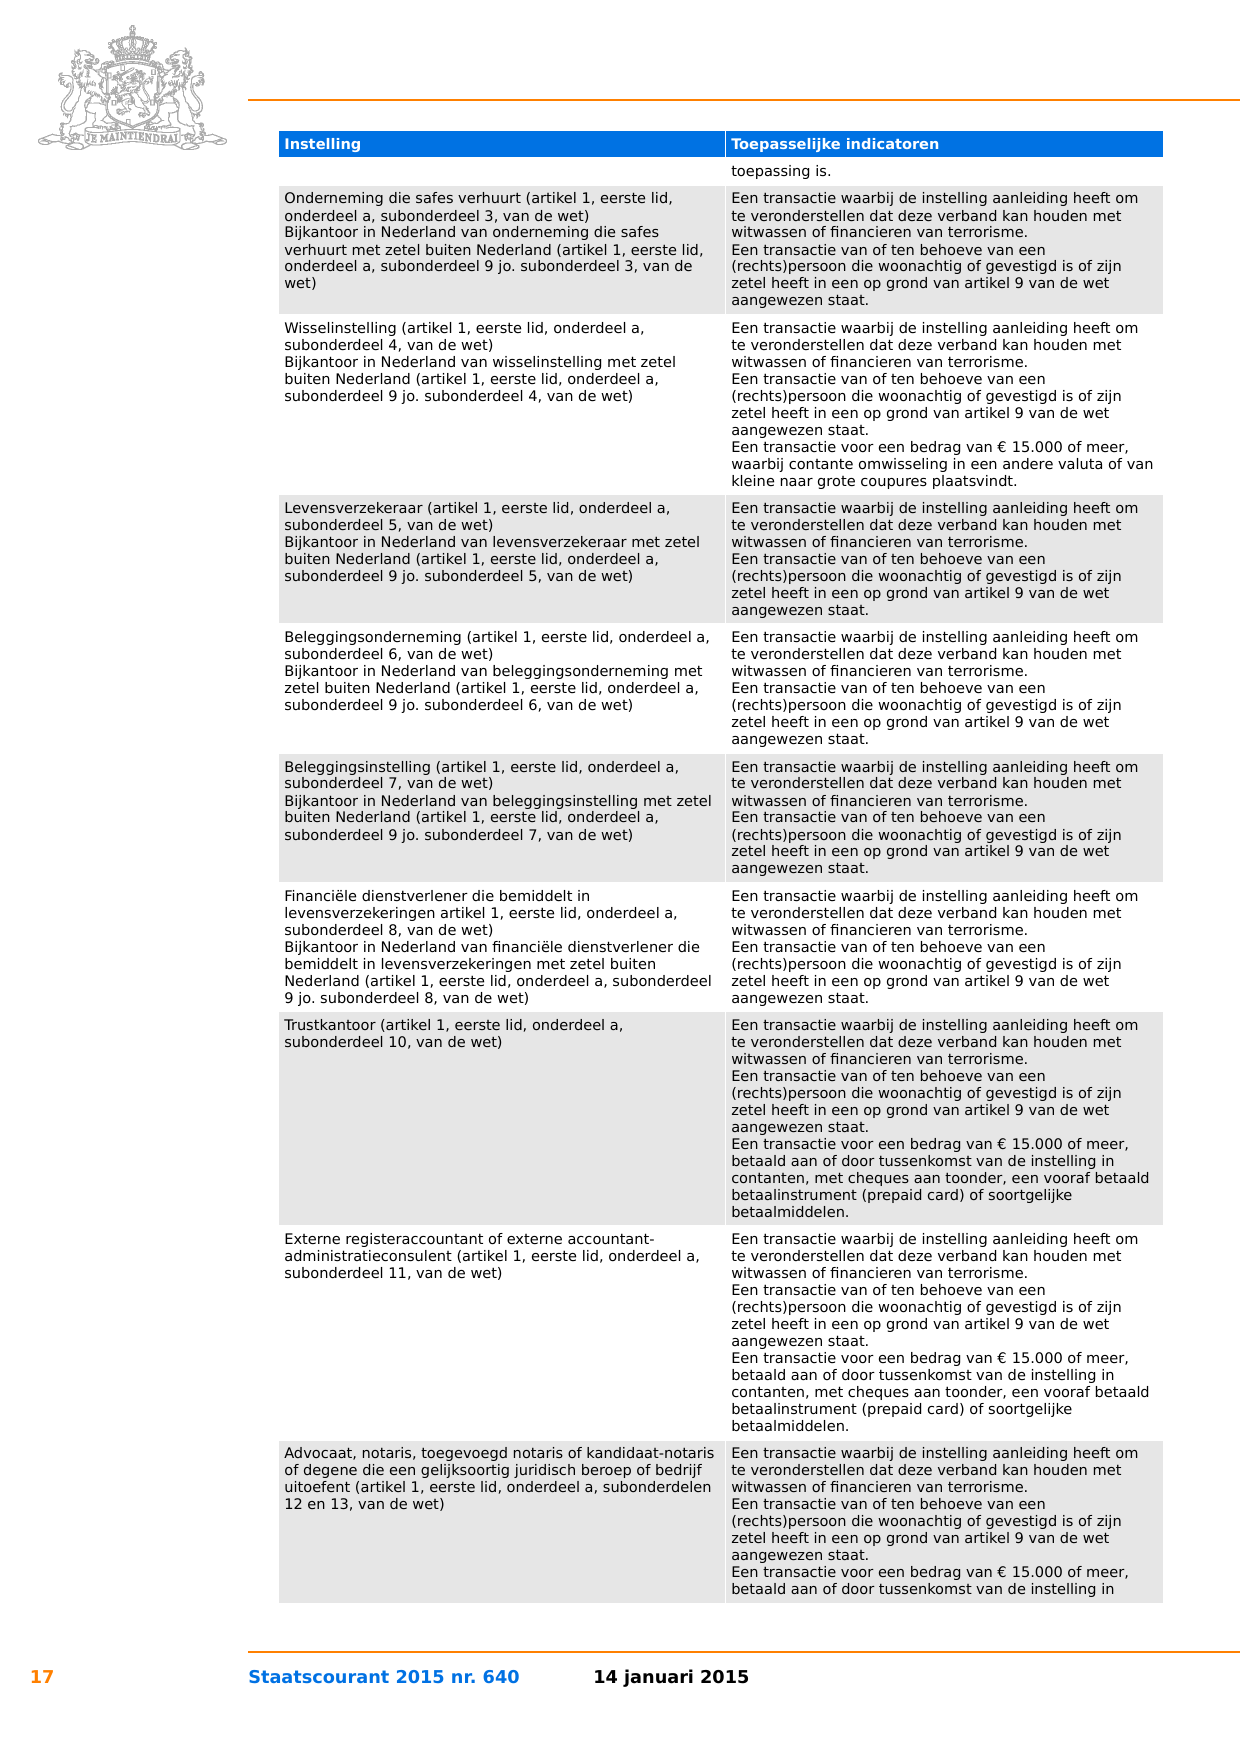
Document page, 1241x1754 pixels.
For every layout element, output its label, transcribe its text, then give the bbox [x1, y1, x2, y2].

table_cell Trustkantoor (artikel 1, eerste lid, onderdeel a, subonderdeel 10, van de wet) [279, 1012, 725, 1225]
table_cell Een transactie waarbij de instelling aanleiding heeft om te veronderstellen dat deze verband kan houden met witwassen of financieren van terrorisme. Een transactie van of ten behoeve van een (rechts)persoon die woonachtig of gevestigd is of zijn zetel heeft in een op grond van artikel 9 van de wet aangewezen staat. Een transactie voor een bedrag van € 15.000 of meer, waarbij contante omwisseling in een andere valuta of van kleine naar grote coupures plaatsvindt. [726, 315, 1163, 494]
table_cell Een transactie waarbij de instelling aanleiding heeft om te veronderstellen dat deze verband kan houden met witwassen of financieren van terrorisme. Een transactie van of ten behoeve van een (rechts)persoon die woonachtig of gevestigd is of zijn zetel heeft in een op grond van artikel 9 van de wet aangewezen staat. Een transactie voor een bedrag van € 15.000 of meer, betaald aan of door tussenkomst van de instelling in [726, 1441, 1163, 1603]
table_cell Beleggingsinstelling (artikel 1, eerste lid, onderdeel a, subonderdeel 7, van de wet) Bijkantoor in Nederland van beleggingsinstelling met zetel buiten Nederland (artikel 1, eerste lid, onderdeel a, subonderdeel 9 jo. subonderdeel 7, van de wet) [279, 754, 725, 882]
table_cell Een transactie waarbij de instelling aanleiding heeft om te veronderstellen dat deze verband kan houden met witwassen of financieren van terrorisme. Een transactie van of ten behoeve van een (rechts)persoon die woonachtig of gevestigd is of zijn zetel heeft in een op grond van artikel 9 van de wet aangewezen staat. [726, 883, 1163, 1011]
table_cell Een transactie waarbij de instelling aanleiding heeft om te veronderstellen dat deze verband kan houden met witwassen of financieren van terrorisme. Een transactie van of ten behoeve van een (rechts)persoon die woonachtig of gevestigd is of zijn zetel heeft in een op grond van artikel 9 van de wet aangewezen staat. [726, 625, 1163, 753]
table_cell Levensverzekeraar (artikel 1, eerste lid, onderdeel a, subonderdeel 5, van de wet) Bijkantoor in Nederland van levensverzekeraar met zetel buiten Nederland (artikel 1, eerste lid, onderdeel a, subonderdeel 9 jo. subonderdeel 5, van de wet) [279, 495, 725, 623]
table_header Instelling [279, 131, 725, 157]
table_cell Financiële dienstverlener die bemiddelt in levensverzekeringen artikel 1, eerste lid, onderdeel a, subonderdeel 8, van de wet) Bijkantoor in Nederland van financiële dienstverlener die bemiddelt in levensverzekeringen met zetel buiten Nederland (artikel 1, eerste lid, onderdeel a, subonderdeel 9 jo. subonderdeel 8, van de wet) [279, 883, 725, 1011]
picture [38, 25, 227, 150]
table_cell Een transactie waarbij de instelling aanleiding heeft om te veronderstellen dat deze verband kan houden met witwassen of financieren van terrorisme. Een transactie van of ten behoeve van een (rechts)persoon die woonachtig of gevestigd is of zijn zetel heeft in een op grond van artikel 9 van de wet aangewezen staat. [726, 754, 1163, 882]
table_cell Onderneming die safes verhuurt (artikel 1, eerste lid, onderdeel a, subonderdeel 3, van de wet) Bijkantoor in Nederland van onderneming die safes verhuurt met zetel buiten Nederland (artikel 1, eerste lid, onderdeel a, subonderdeel 9 jo. subonderdeel 3, van de wet) [279, 186, 725, 314]
table_cell Wisselinstelling (artikel 1, eerste lid, onderdeel a, subonderdeel 4, van de wet) Bijkantoor in Nederland van wisselinstelling met zetel buiten Nederland (artikel 1, eerste lid, onderdeel a, subonderdeel 9 jo. subonderdeel 4, van de wet) [279, 315, 725, 494]
table_cell Een transactie waarbij de instelling aanleiding heeft om te veronderstellen dat deze verband kan houden met witwassen of financieren van terrorisme. Een transactie van of ten behoeve van een (rechts)persoon die woonachtig of gevestigd is of zijn zetel heeft in een op grond van artikel 9 van de wet aangewezen staat. Een transactie voor een bedrag van € 15.000 of meer, betaald aan of door tussenkomst van de instelling in contanten, met cheques aan toonder, een vooraf betaald betaalinstrument (prepaid card) of soortgelijke betaalmiddelen. [726, 1012, 1163, 1225]
table_cell Een transactie waarbij de instelling aanleiding heeft om te veronderstellen dat deze verband kan houden met witwassen of financieren van terrorisme. Een transactie van of ten behoeve van een (rechts)persoon die woonachtig of gevestigd is of zijn zetel heeft in een op grond van artikel 9 van de wet aangewezen staat. [726, 495, 1163, 623]
table_cell toepassing is. [726, 158, 1163, 185]
table_cell Externe registeraccountant of externe accountant-administratieconsulent (artikel 1, eerste lid, onderdeel a, subonderdeel 11, van de wet) [279, 1226, 725, 1439]
table_cell Een transactie waarbij de instelling aanleiding heeft om te veronderstellen dat deze verband kan houden met witwassen of financieren van terrorisme. Een transactie van of ten behoeve van een (rechts)persoon die woonachtig of gevestigd is of zijn zetel heeft in een op grond van artikel 9 van de wet aangewezen staat. Een transactie voor een bedrag van € 15.000 of meer, betaald aan of door tussenkomst van de instelling in contanten, met cheques aan toonder, een vooraf betaald betaalinstrument (prepaid card) of soortgelijke betaalmiddelen. [726, 1226, 1163, 1439]
table_cell Een transactie waarbij de instelling aanleiding heeft om te veronderstellen dat deze verband kan houden met witwassen of financieren van terrorisme. Een transactie van of ten behoeve van een (rechts)persoon die woonachtig of gevestigd is of zijn zetel heeft in een op grond van artikel 9 van de wet aangewezen staat. [726, 186, 1163, 314]
table_cell Beleggingsonderneming (artikel 1, eerste lid, onderdeel a, subonderdeel 6, van de wet) Bijkantoor in Nederland van beleggingsonderneming met zetel buiten Nederland (artikel 1, eerste lid, onderdeel a, subonderdeel 9 jo. subonderdeel 6, van de wet) [279, 625, 725, 753]
table_cell Advocaat, notaris, toegevoegd notaris of kandidaat-notaris of degene die een gelijksoortig juridisch beroep of bedrijf uitoefent (artikel 1, eerste lid, onderdeel a, subonderdelen 12 en 13, van de wet) [279, 1441, 725, 1603]
table_header Toepasselijke indicatoren [726, 131, 1163, 157]
